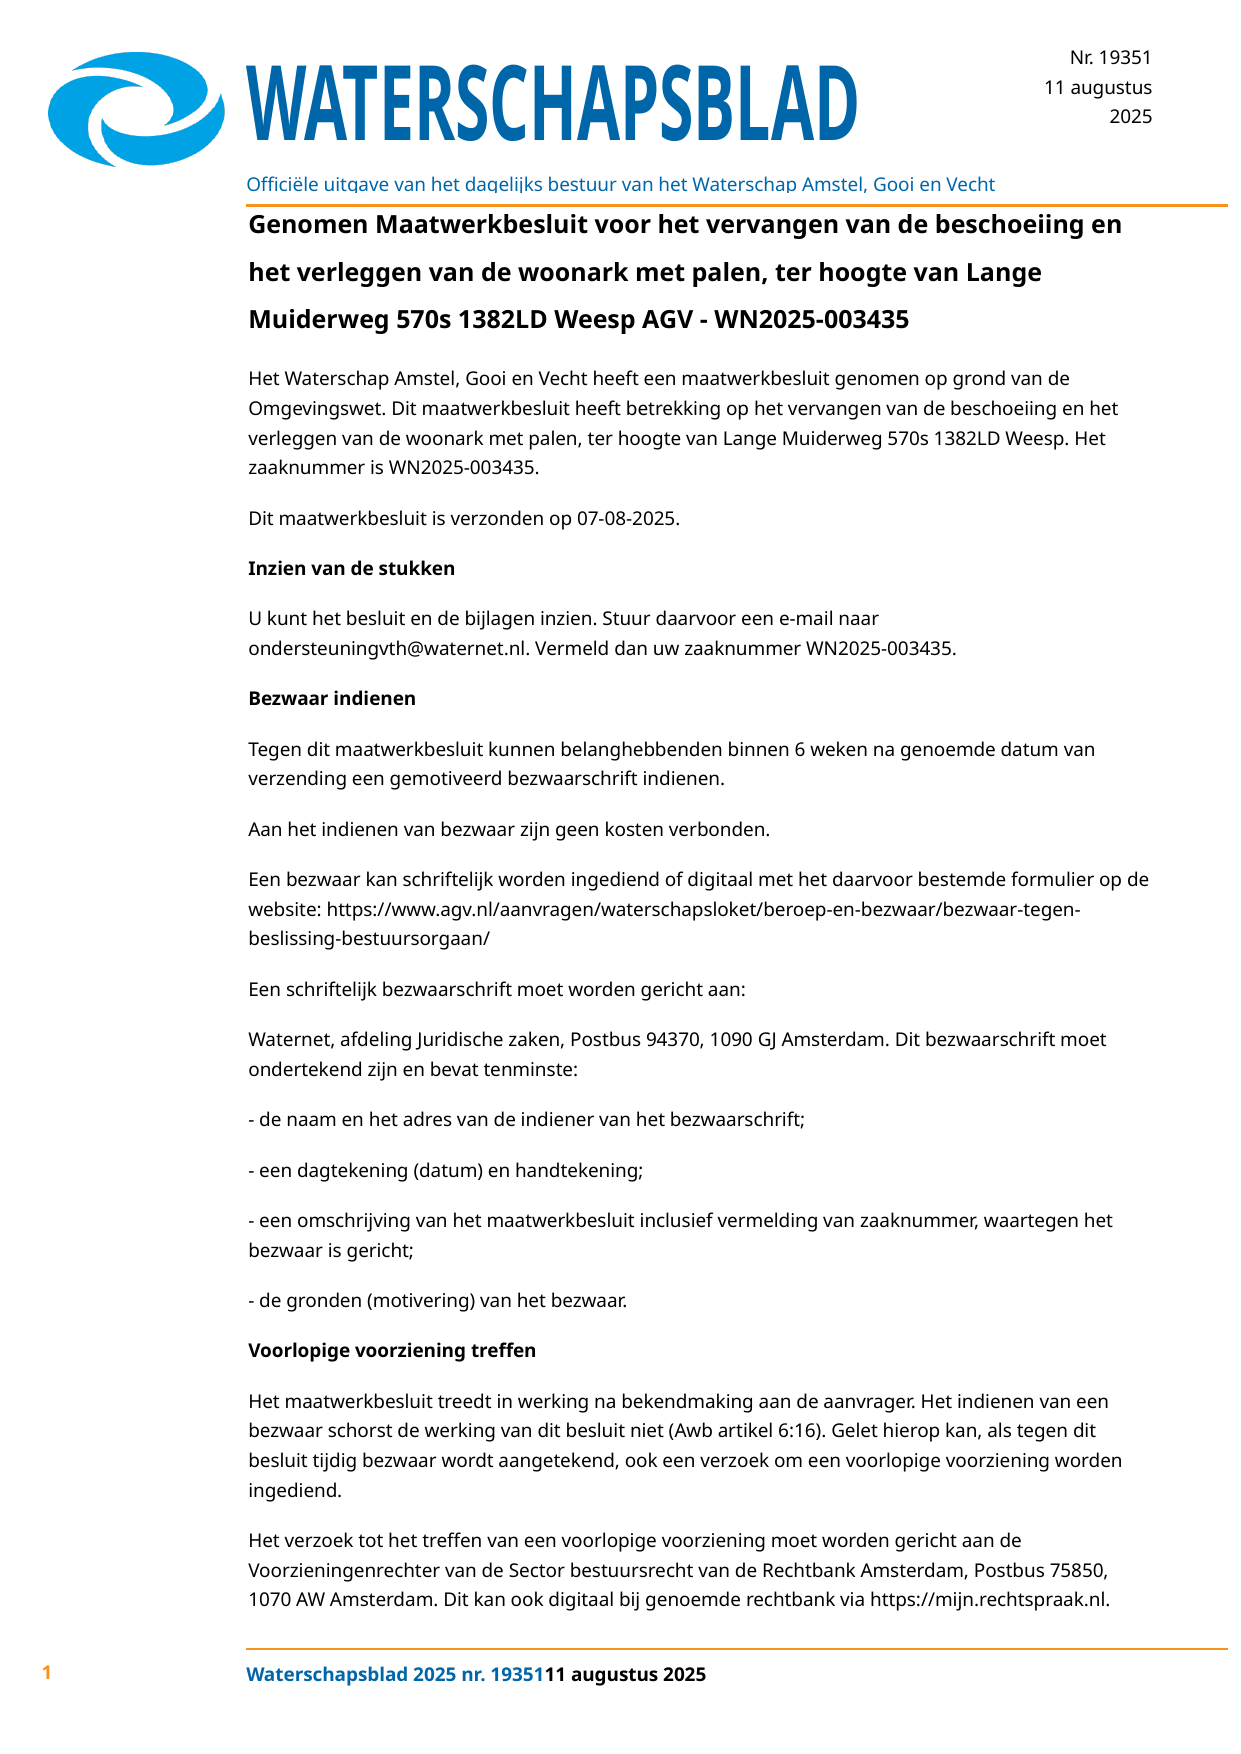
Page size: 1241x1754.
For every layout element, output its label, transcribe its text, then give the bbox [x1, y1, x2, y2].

text Aan het indienen van bezwaar zijn geen kosten verbonden. [248, 816, 1152, 842]
text Het verzoek tot het treffen van een voorlopige voorziening moet worden gericht aan de Voorzieningenrechter van de Sector bestuursrecht van de Rechtbank Amsterdam, Postbus 75850, 1070 AW Amsterdam. Dit kan ook digitaal bij genoemde rechtbank via https://mijn.rechtspraak.nl. [248, 1527, 1152, 1612]
text - de naam en het adres van de indiener van het bezwaarschrift; [248, 1106, 1152, 1132]
text - de gronden (motivering) van het bezwaar. [248, 1287, 1152, 1313]
text - een omschrijving van het maatwerkbesluit inclusief vermelding van zaaknummer, waartegen het bezwaar is gericht; [248, 1207, 1152, 1262]
text Dit maatwerkbesluit is verzonden op 07-08-2025. [248, 505, 1152, 530]
text - een dagtekening (datum) en handtekening; [248, 1157, 1152, 1182]
text Een schriftelijk bezwaarschrift moet worden gericht aan: [248, 976, 1152, 1002]
text Waternet, afdeling Juridische zaken, Postbus 94370, 1090 GJ Amsterdam. Dit bezwaarschrift moet ondertekend zijn en bevat tenminste: [248, 1026, 1152, 1082]
text U kunt het besluit en de bijlagen inzien. Stuur daarvoor een e-mail naar ondersteuningvth@waternet.nl. Vermeld dan uw zaaknummer WN2025-003435. [248, 606, 1152, 661]
text Het maatwerkbesluit treedt in werking na bekendmaking aan de aanvrager. Het indienen van een bezwaar schorst de werking van dit besluit niet (Awb artikel 6:16). Gelet hierop kan, als tegen dit besluit tijdig bezwaar wordt aangetekend, ook een verzoek om een voorlopige voorziening worden ingediend. [248, 1388, 1152, 1502]
text Tegen dit maatwerkbesluit kunnen belanghebbenden binnen 6 weken na genoemde datum van verzending een gemotiveerd bezwaarschrift indienen. [248, 736, 1152, 791]
text Een bezwaar kan schriftelijk worden ingediend of digitaal met het daarvoor bestemde formulier op de website: https://www.agv.nl/aanvragen/waterschapsloket/beroep-en-bezwaar/bezwaar-tegen-beslissing-bestuursorgaan/ [248, 866, 1152, 951]
text Bezwaar indienen [248, 686, 1152, 711]
text Genomen Maatwerkbesluit voor het vervangen van de beschoeiing en het verleggen van de woonark met palen, ter hoogte van Lange Muiderweg 570s 1382LD Weesp AGV - WN2025-003435 [248, 207, 1152, 336]
picture [41, 47, 231, 172]
text Inzien van de stukken [248, 555, 1152, 581]
text Voorlopige voorziening treffen [248, 1338, 1152, 1363]
text Het Waterschap Amstel, Gooi en Vecht heeft een maatwerkbesluit genomen op grond van de Omgevingswet. Dit maatwerkbesluit heeft betrekking op het vervangen van de beschoeiing en het verleggen van de woonark met palen, ter hoogte van Lange Muiderweg 570s 1382LD Weesp. Het zaaknummer is WN2025-003435. [248, 366, 1152, 480]
